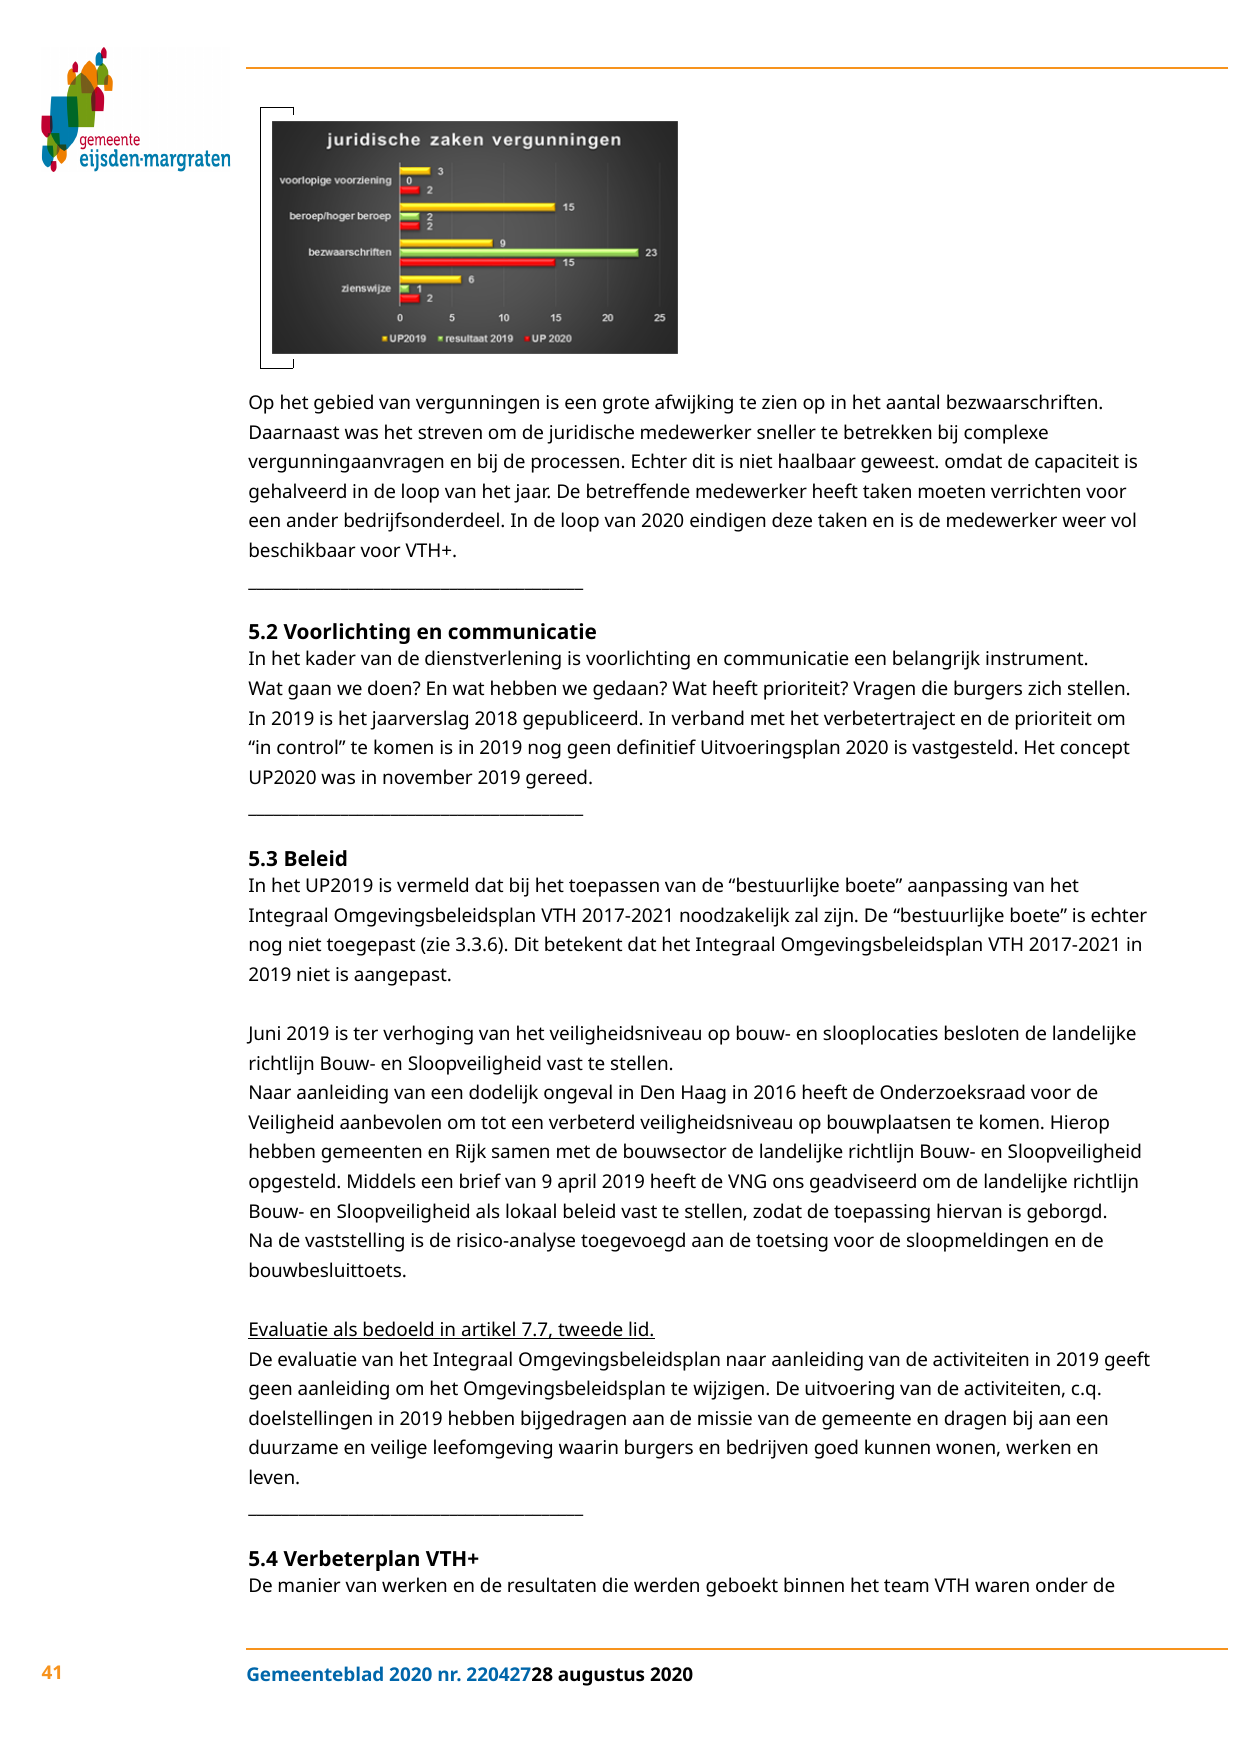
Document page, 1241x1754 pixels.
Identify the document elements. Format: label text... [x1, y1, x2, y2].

text In het UP2019 is vermeld dat bij het toepassen van de “bestuurlijke boete” aanpassing van het Integraal Omgevingsbeleidsplan VTH 2017-2021 noodzakelijk zal zijn. De “bestuurlijke boete” is echter nog niet toegepast (zie 3.3.6). Dit betekent dat het Integraal Omgevingsbeleidsplan VTH 2017-2021 in 2019 niet is aangepast. [248, 872, 1152, 987]
text 5.4 Verbeterplan VTH+ [248, 1544, 1152, 1572]
picture [268, 115, 683, 359]
text Op het gebied van vergunningen is een grote afwijking te zien op in het aantal bezwaarschriften. Daarnaast was het streven om de juridische medewerker sneller te betrekken bij complexe vergunningaanvragen en bij de processen. Echter dit is niet haalbaar geweest. omdat de capaciteit is gehalveerd in de loop van het jaar. De betreffende medewerker heeft taken moeten verrichten voor een ander bedrijfsonderdeel. In de loop van 2020 eindigen deze taken en is de medewerker weer vol beschikbaar voor VTH+. [248, 389, 1152, 563]
text Naar aanleiding van een dodelijk ongeval in Den Haag in 2016 heeft de Onderzoeksraad voor de Veiligheid aanbevolen om tot een verbeterd veiligheidsniveau op bouwplaatsen te komen. Hierop hebben gemeenten en Rijk samen met de bouwsector de landelijke richtlijn Bouw- en Sloopveiligheid opgesteld. Middels een brief van 9 april 2019 heeft de VNG ons geadviseerd om de landelijke richtlijn Bouw- en Sloopveiligheid als lokaal beleid vast te stellen, zodat de toepassing hiervan is geborgd. [248, 1079, 1152, 1223]
text Juni 2019 is ter verhoging van het veiligheidsniveau op bouw- en slooplocaties besloten de landelijke richtlijn Bouw- en Sloopveiligheid vast te stellen. [248, 1020, 1152, 1076]
text 5.3 Beleid [248, 844, 1152, 872]
text De manier van werken en de resultaten die werden geboekt binnen het team VTH waren onder de [248, 1572, 1152, 1598]
text 5.2 Voorlichting en communicatie [248, 617, 1152, 646]
picture [41, 47, 231, 172]
text Evaluatie als bedoeld in artikel 7.7, tweede lid. [248, 1316, 1152, 1342]
text Na de vaststelling is de risico-analyse toegevoegd aan de toetsing voor de sloopmeldingen en de bouwbesluittoets. [248, 1227, 1152, 1283]
text In het kader van de dienstverlening is voorlichting en communicatie een belangrijk instrument. [248, 646, 1152, 671]
text De evaluatie van het Integraal Omgevingsbeleidsplan naar aanleiding van de activiteiten in 2019 geeft geen aanleiding om het Omgevingsbeleidsplan te wijzigen. De uitvoering van de activiteiten, c.q. doelstellingen in 2019 hebben bijgedragen aan de missie van de gemeente en dragen bij aan een duurzame en veilige leefomgeving waarin burgers en bedrijven goed kunnen wonen, werken en leven. [248, 1346, 1152, 1490]
text Wat gaan we doen? En wat hebben we gedaan? Wat heeft prioriteit? Vragen die burgers zich stellen. In 2019 is het jaarverslag 2018 gepubliceerd. In verband met het verbetertraject en de prioriteit om “in control” te komen is in 2019 nog geen definitief Uitvoeringsplan 2020 is vastgesteld. Het concept UP2020 was in november 2019 gereed. [248, 675, 1152, 790]
text ________________________________________ [248, 567, 1152, 592]
text ________________________________________ [248, 793, 1152, 819]
text ________________________________________ [248, 1494, 1152, 1519]
